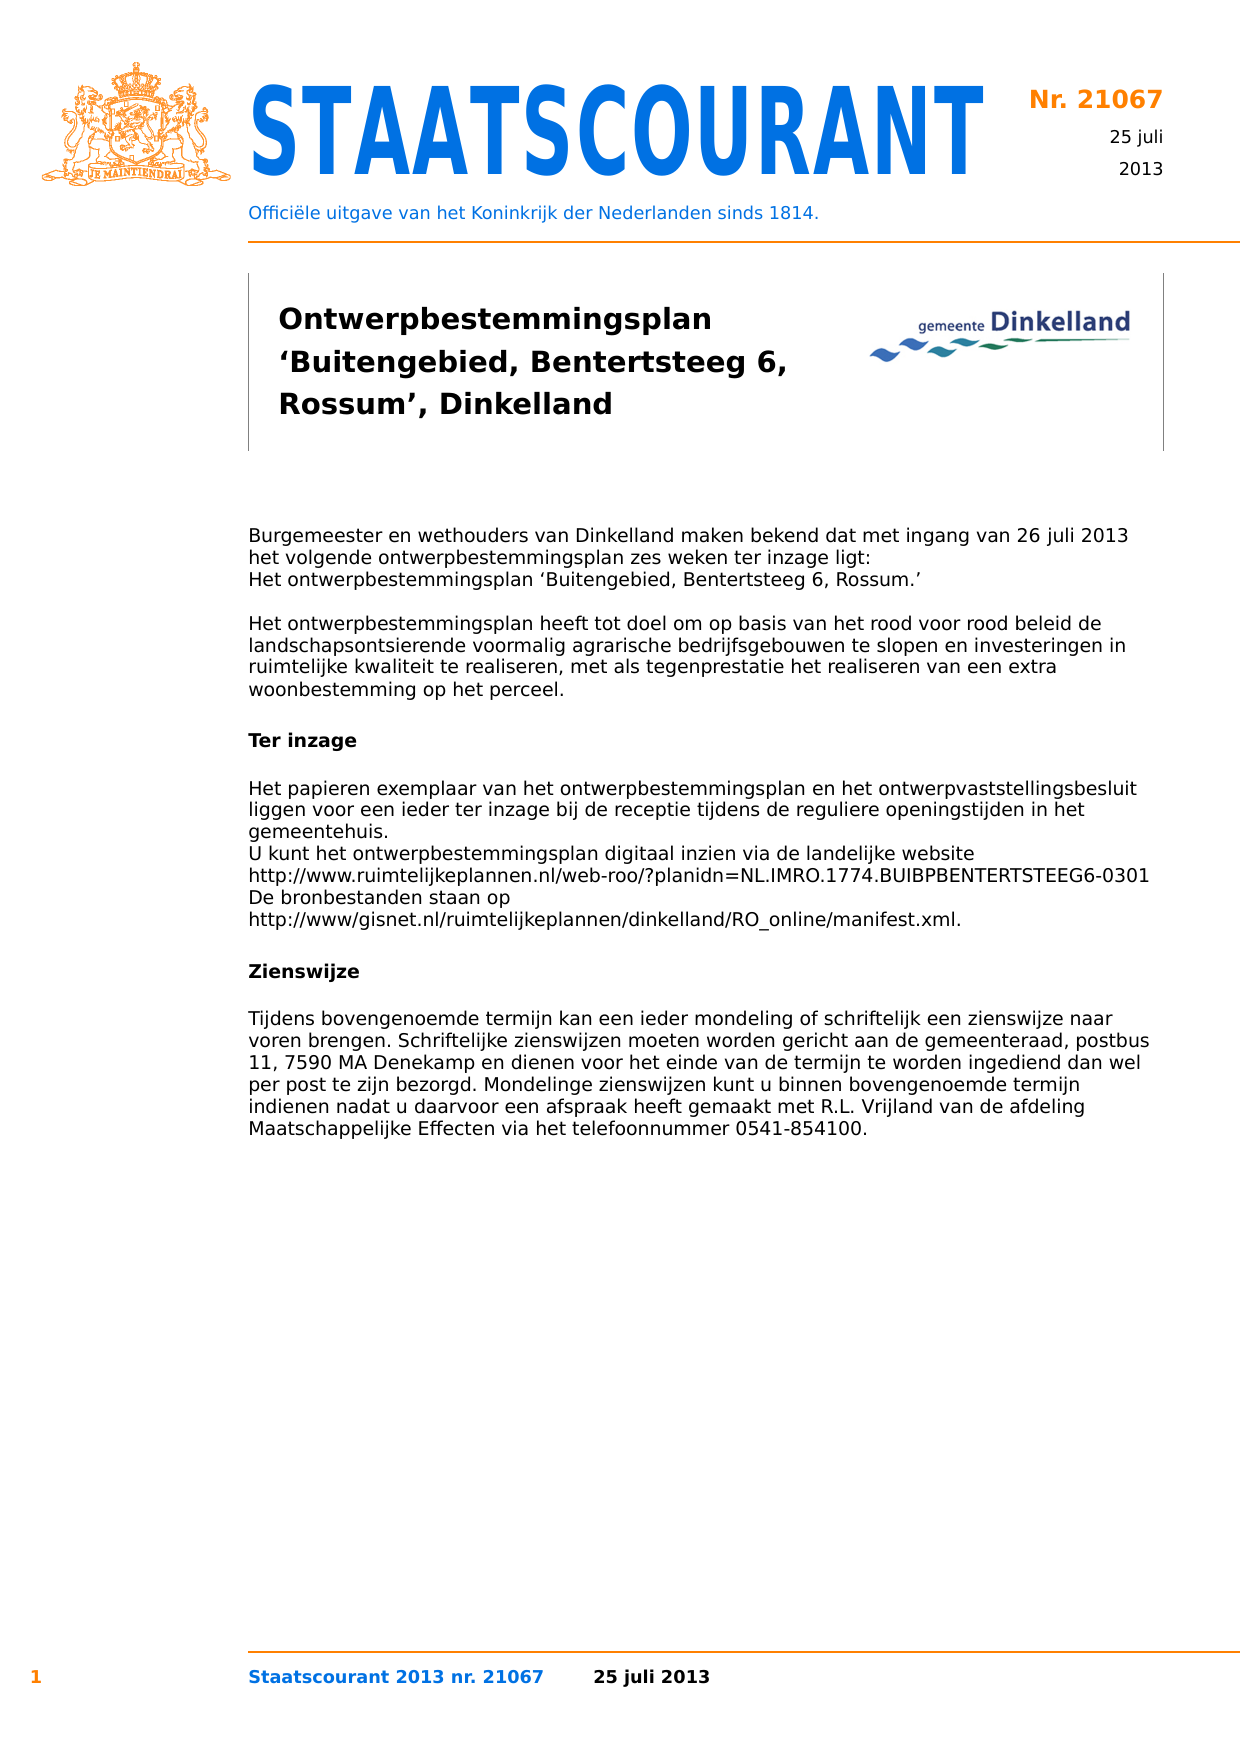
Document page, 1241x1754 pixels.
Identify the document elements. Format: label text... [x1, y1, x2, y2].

table_header STAATSCOURANT [248, 62, 998, 203]
picture [867, 302, 1134, 368]
picture [41, 62, 231, 186]
text De bronbestanden staan op http://www/gisnet.nl/ruimtelijkeplannen/dinkelland/RO_online/manifest.xml. [248, 887, 1163, 931]
subtitle Zienswijze [248, 961, 1163, 983]
text Het ontwerpbestemmingsplan heeft tot doel om op basis van het rood voor rood beleid de landschapsontsierende voormalig agrarische bedrijfsgebouwen te slopen en investeringen in ruimtelijke kwaliteit te realiseren, met als tegenprestatie het realiseren van een extra woonbestemming op het perceel. [248, 612, 1163, 700]
table_cell Officiële uitgave van het Koninkrijk der Nederlanden sinds 1814. [248, 203, 1240, 241]
text Tijdens bovengenoemde termijn kan een ieder mondeling of schriftelijk een zienswijze naar voren brengen. Schriftelijke zienswijzen moeten worden gericht aan de gemeenteraad, postbus 11, 7590 MA Denekamp en dienen voor het einde van de termijn te worden ingediend dan wel per post te zijn bezorgd. Mondelinge zienswijzen kunt u binnen bovengenoemde termijn indienen nadat u daarvoor een afspraak heeft gemaakt met R.L. Vrijland van de afdeling Maatschappelijke Effecten via het telefoonnummer 0541-854100. [248, 1008, 1163, 1140]
subtitle Ontwerpbestemmingsplan ‘Buitengebied, Bentertsteeg 6, Rossum’, Dinkelland [249, 273, 1163, 451]
table_header [25, 62, 248, 241]
text Het ontwerpbestemmingsplan ‘Buitengebied, Bentertsteeg 6, Rossum.’ [248, 569, 1163, 591]
table_header Nr. 21067 [998, 62, 1240, 121]
table_cell 2013 [998, 153, 1240, 203]
text Het papieren exemplaar van het ontwerpbestemmingsplan en het ontwerpvaststellingsbesluit liggen voor een ieder ter inzage bij de receptie tijdens de reguliere openingstijden in het gemeentehuis. [248, 777, 1163, 843]
subtitle Ter inzage [248, 730, 1163, 752]
table_cell 25 juli [998, 121, 1240, 153]
text Burgemeester en wethouders van Dinkelland maken bekend dat met ingang van 26 juli 2013 het volgende ontwerpbestemmingsplan zes weken ter inzage ligt: [248, 525, 1163, 569]
text U kunt het ontwerpbestemmingsplan digitaal inzien via de landelijke website http://www.ruimtelijkeplannen.nl/web-roo/?planidn=NL.IMRO.1774.BUIBPBENTERTSTEEG6-0301 [248, 843, 1163, 887]
